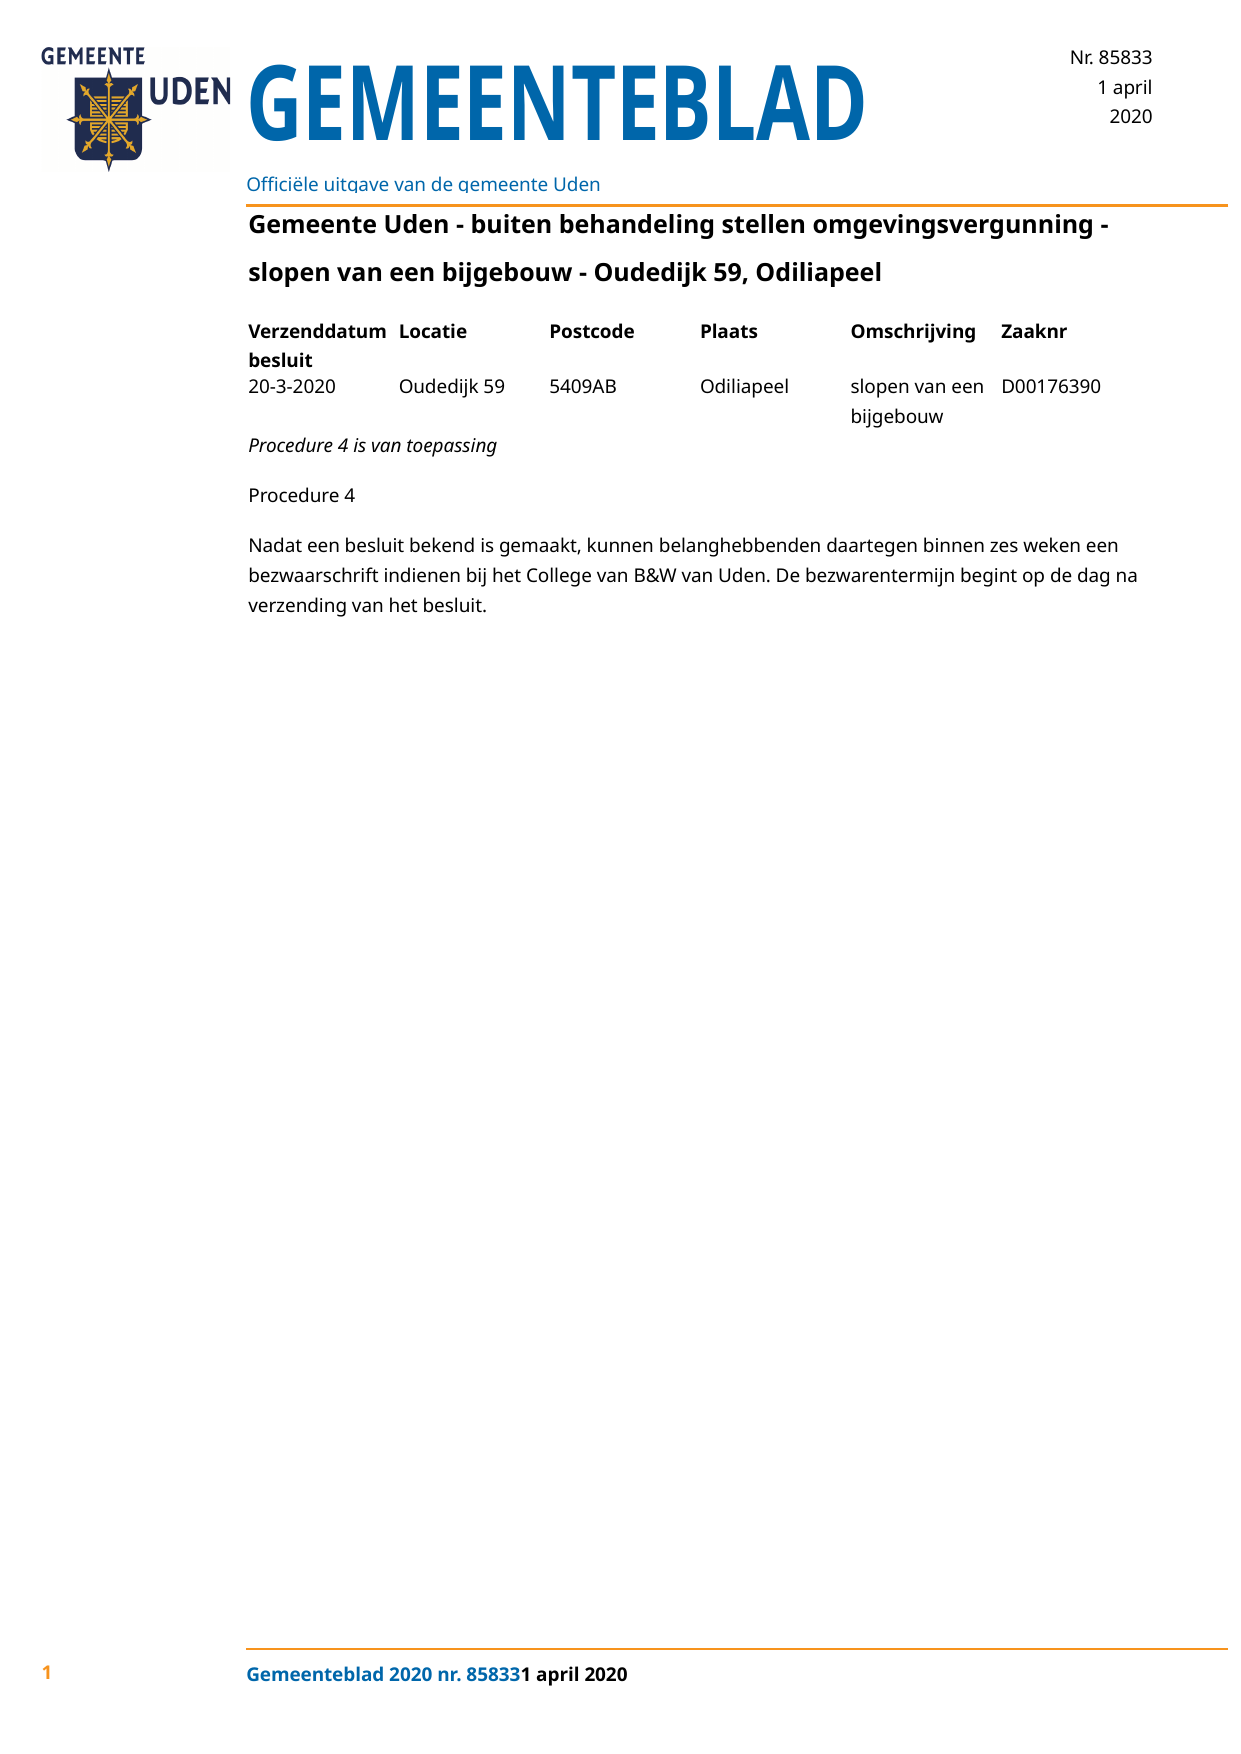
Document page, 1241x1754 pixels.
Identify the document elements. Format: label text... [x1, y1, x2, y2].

table_header Postcode [549, 318, 700, 373]
table_header Plaats [700, 318, 850, 373]
table_cell Odiliapeel [700, 373, 850, 429]
table_cell Oudedijk 59 [399, 373, 549, 429]
table_header Omschrijving [850, 318, 1001, 373]
table_header Locatie [399, 318, 549, 373]
text Gemeente Uden - buiten behandeling stellen omgevingsvergunning - slopen van een bijgebouw - Oudedijk 59, Odiliapeel [248, 207, 1152, 288]
table_cell slopen van een bijgebouw [850, 373, 1001, 429]
table_cell D00176390 [1001, 373, 1152, 429]
text Procedure 4 [248, 482, 1152, 508]
table_cell 5409AB [549, 373, 700, 429]
text Nadat een besluit bekend is gemaakt, kunnen belanghebbenden daartegen binnen zes weken een bezwaarschrift indienen bij het College van B&W van Uden. De bezwarentermijn begint op de dag na verzending van het besluit. [248, 533, 1152, 618]
table_header Verzenddatum besluit [248, 318, 398, 373]
table_header Zaaknr [1001, 318, 1152, 373]
text Procedure 4 is van toepassing [248, 432, 1152, 458]
table_cell 20-3-2020 [248, 373, 398, 429]
picture [41, 47, 231, 172]
